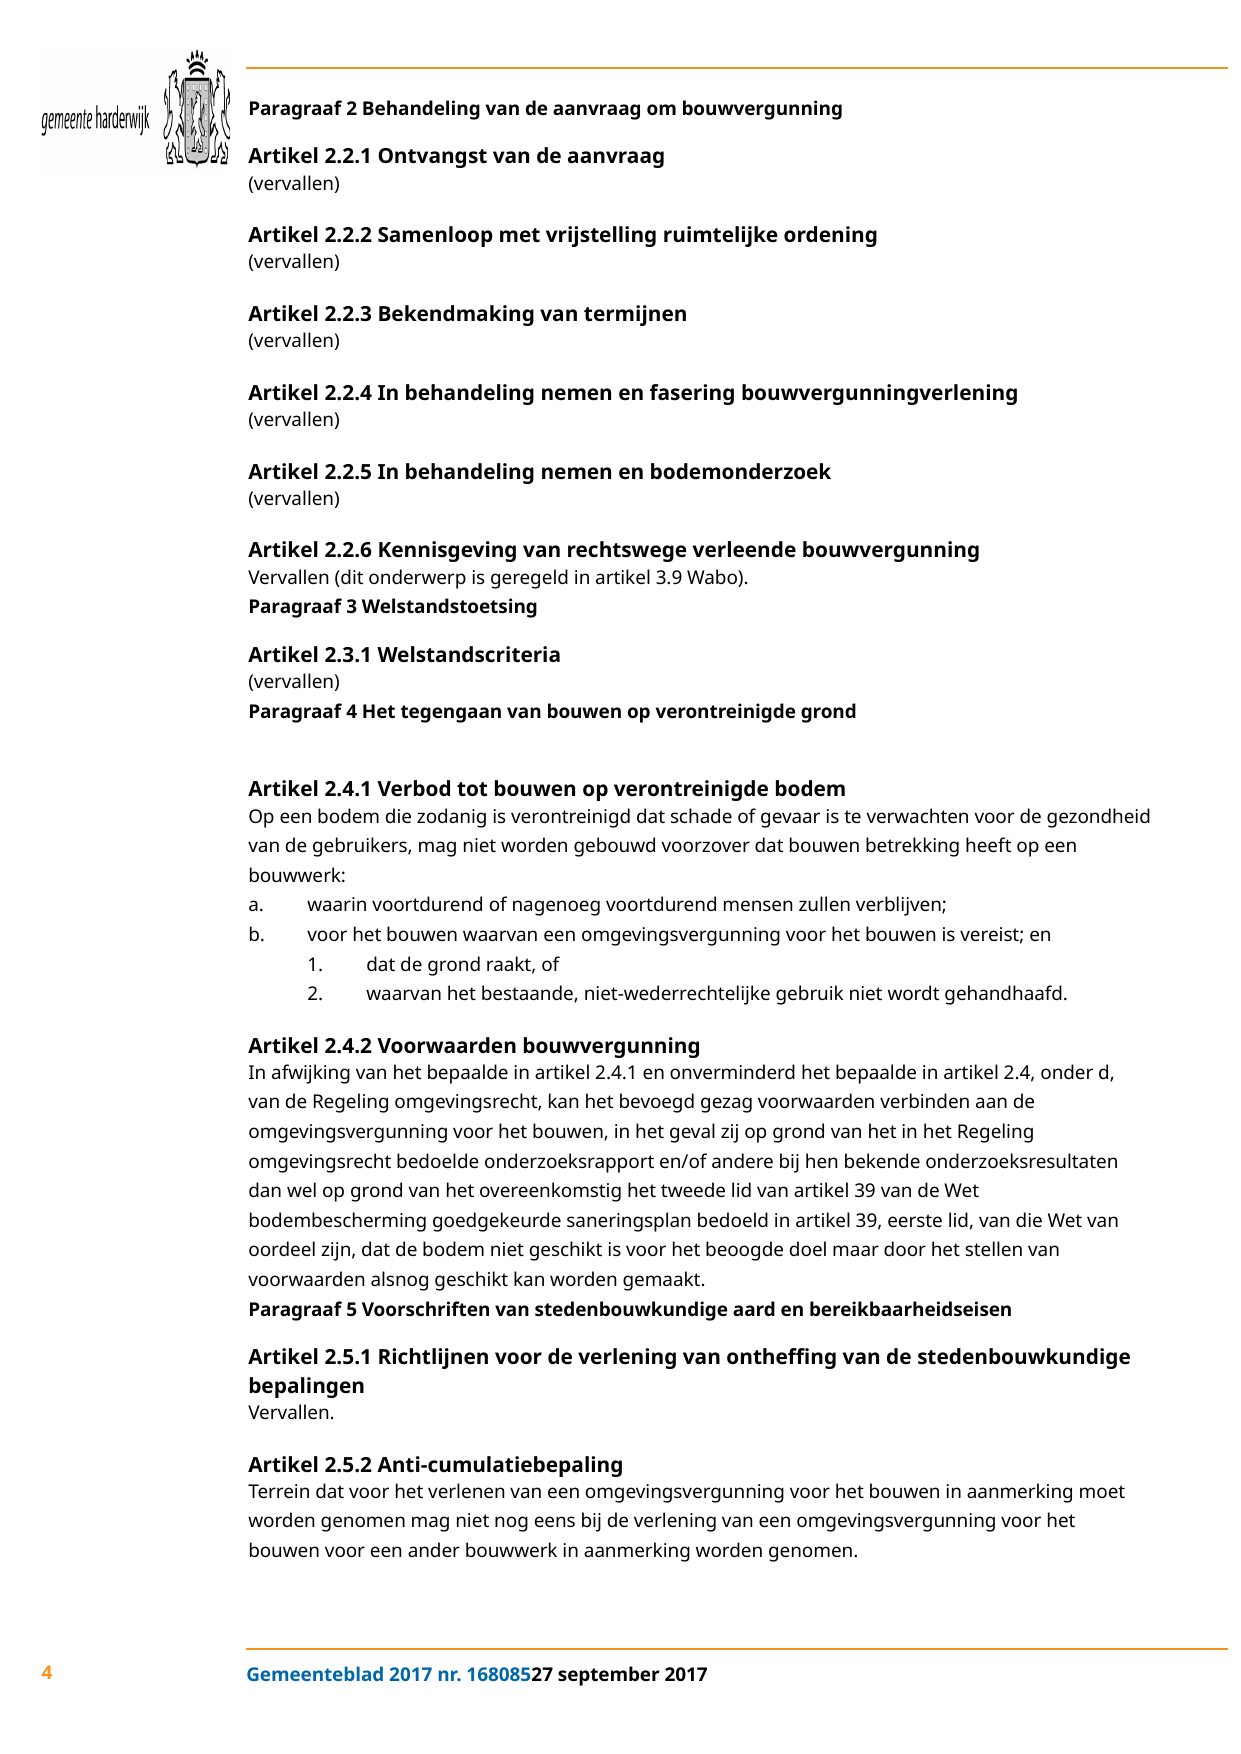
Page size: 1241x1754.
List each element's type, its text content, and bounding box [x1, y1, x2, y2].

text Artikel 2.2.5 In behandeling nemen en bodemonderzoek [248, 457, 1152, 485]
text Artikel 2.2.4 In behandeling nemen en fasering bouwvergunningverlening [248, 378, 1152, 406]
text (vervallen) [248, 170, 1152, 196]
text Artikel 2.2.1 Ontvangst van de aanvraag [248, 141, 1152, 170]
text Paragraaf 2 Behandeling van de aanvraag om bouwvergunning [248, 95, 1152, 121]
text Artikel 2.3.1 Welstandscriteria [248, 640, 1152, 669]
text Vervallen. [248, 1399, 1152, 1425]
text (vervallen) [248, 485, 1152, 511]
text Artikel 2.5.2 Anti-cumulatiebepaling [248, 1450, 1152, 1478]
picture [41, 47, 231, 172]
list voor het bouwen waarvan een omgevingsvergunning voor het bouwen is vereist; en [248, 921, 1152, 947]
text (vervallen) [248, 327, 1152, 353]
text (vervallen) [248, 669, 1152, 694]
text (vervallen) [248, 249, 1152, 274]
text Artikel 2.2.2 Samenloop met vrijstelling ruimtelijke ordening [248, 220, 1152, 249]
list waarin voortdurend of nagenoeg voortdurend mensen zullen verblijven; [248, 892, 1152, 917]
text (vervallen) [248, 406, 1152, 432]
text Artikel 2.4.1 Verbod tot bouwen op verontreinigde bodem [248, 774, 1152, 803]
text Paragraaf 4 Het tegengaan van bouwen op verontreinigde grond [248, 698, 1152, 724]
text Terrein dat voor het verlenen van een omgevingsvergunning voor het bouwen in aanmerking moet worden genomen mag niet nog eens bij de verlening van een omgevingsvergunning voor het bouwen voor een ander bouwwerk in aanmerking worden genomen. [248, 1478, 1152, 1563]
text Vervallen (dit onderwerp is geregeld in artikel 3.9 Wabo). [248, 564, 1152, 590]
text Artikel 2.2.3 Bekendmaking van termijnen [248, 299, 1152, 327]
text Artikel 2.2.6 Kennisgeving van rechtswege verleende bouwvergunning [248, 536, 1152, 564]
text Paragraaf 3 Welstandstoetsing [248, 594, 1152, 619]
text Artikel 2.4.2 Voorwaarden bouwvergunning [248, 1031, 1152, 1059]
text Paragraaf 5 Voorschriften van stedenbouwkundige aard en bereikbaarheidseisen [248, 1296, 1152, 1322]
text In afwijking van het bepaalde in artikel 2.4.1 en onverminderd het bepaalde in artikel 2.4, onder d, van de Regeling omgevingsrecht, kan het bevoegd gezag voorwaarden verbinden aan de omgevingsvergunning voor het bouwen, in het geval zij op grond van het in het Regeling omgevingsrecht bedoelde onderzoeksrapport en/of andere bij hen bekende onderzoeksresultaten dan wel op grond van het overeenkomstig het tweede lid van artikel 39 van de Wet bodembescherming goedgekeurde saneringsplan bedoeld in artikel 39, eerste lid, van die Wet van oordeel zijn, dat de bodem niet geschikt is voor het beoogde doel maar door het stellen van voorwaarden alsnog geschikt kan worden gemaakt. [248, 1059, 1152, 1292]
list waarvan het bestaande, niet-wederrechtelijke gebruik niet wordt gehandhaafd. [307, 980, 1152, 1006]
text Artikel 2.5.1 Richtlijnen voor de verlening van ontheffing van de stedenbouwkundige bepalingen [248, 1342, 1152, 1399]
list dat de grond raakt, of [307, 951, 1152, 976]
text Op een bodem die zodanig is verontreinigd dat schade of gevaar is te verwachten voor de gezondheid van de gebruikers, mag niet worden gebouwd voorzover dat bouwen betrekking heeft op een bouwwerk: [248, 803, 1152, 888]
